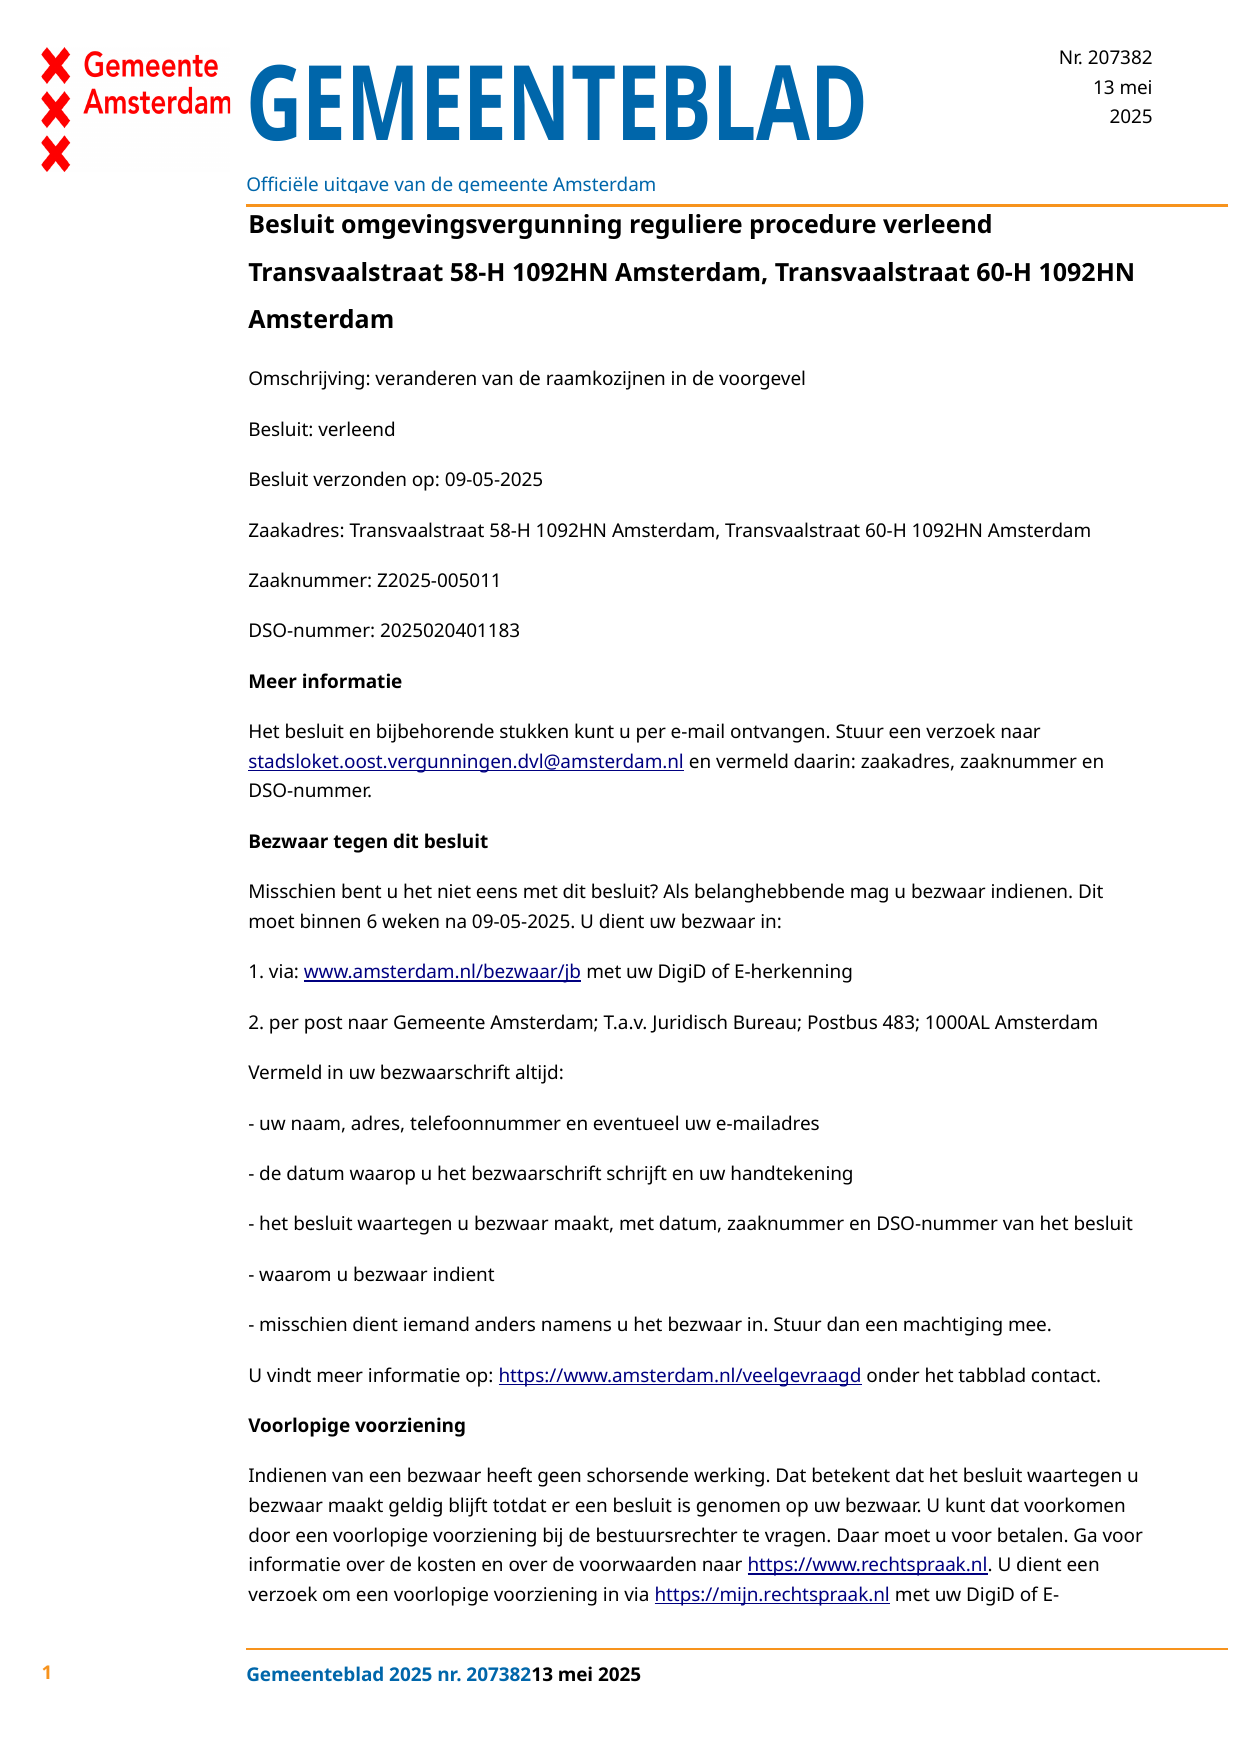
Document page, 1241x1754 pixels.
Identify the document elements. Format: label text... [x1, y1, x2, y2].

text Besluit: verleend [248, 416, 1152, 442]
text Besluit omgevingsvergunning reguliere procedure verleend Transvaalstraat 58-H 1092HN Amsterdam, Transvaalstraat 60-H 1092HN Amsterdam [248, 207, 1152, 336]
text - waarom u bezwaar indient [248, 1261, 1152, 1287]
text Vermeld in uw bezwaarschrift altijd: [248, 1059, 1152, 1085]
text Voorlopige voorziening [248, 1412, 1152, 1438]
text Het besluit en bijbehorende stukken kunt u per e-mail ontvangen. Stuur een verzoek naar stadsloket.oost.vergunningen.dvl@amsterdam.nl en vermeld daarin: zaakadres, zaaknummer en DSO-nummer. [248, 718, 1152, 803]
text Zaaknummer: Z2025-005011 [248, 567, 1152, 593]
text DSO-nummer: 2025020401183 [248, 618, 1152, 643]
text - uw naam, adres, telefoonnummer en eventueel uw e-mailadres [248, 1110, 1152, 1135]
picture [41, 47, 231, 172]
text Misschien bent u het niet eens met dit besluit? Als belanghebbende mag u bezwaar indienen. Dit moet binnen 6 weken na 09-05-2025. U dient uw bezwaar in: [248, 878, 1152, 934]
text - misschien dient iemand anders namens u het bezwaar in. Stuur dan een machtiging mee. [248, 1311, 1152, 1337]
text 1. via: www.amsterdam.nl/bezwaar/jb met uw DigiD of E-herkenning [248, 958, 1152, 984]
text Indienen van een bezwaar heeft geen schorsende werking. Dat betekent dat het besluit waartegen u bezwaar maakt geldig blijft totdat er een besluit is genomen op uw bezwaar. U kunt dat voorkomen door een voorlopige voorziening bij de bestuursrechter te vragen. Daar moet u voor betalen. Ga voor informatie over de kosten en over de voorwaarden naar https://www.rechtspraak.nl. U dient een verzoek om een voorlopige voorziening in via https://mijn.rechtspraak.nl met uw DigiD of E- [248, 1463, 1152, 1607]
text Omschrijving: veranderen van de raamkozijnen in de voorgevel [248, 366, 1152, 391]
text U vindt meer informatie op: https://www.amsterdam.nl/veelgevraagd onder het tabblad contact. [248, 1362, 1152, 1387]
text Bezwaar tegen dit besluit [248, 828, 1152, 854]
text Meer informatie [248, 668, 1152, 694]
text Besluit verzonden op: 09-05-2025 [248, 466, 1152, 492]
text - de datum waarop u het bezwaarschrift schrijft en uw handtekening [248, 1160, 1152, 1186]
text - het besluit waartegen u bezwaar maakt, met datum, zaaknummer en DSO-nummer van het besluit [248, 1211, 1152, 1236]
text Zaakadres: Transvaalstraat 58-H 1092HN Amsterdam, Transvaalstraat 60-H 1092HN Amsterdam [248, 517, 1152, 542]
text 2. per post naar Gemeente Amsterdam; T.a.v. Juridisch Bureau; Postbus 483; 1000AL Amsterdam [248, 1009, 1152, 1034]
